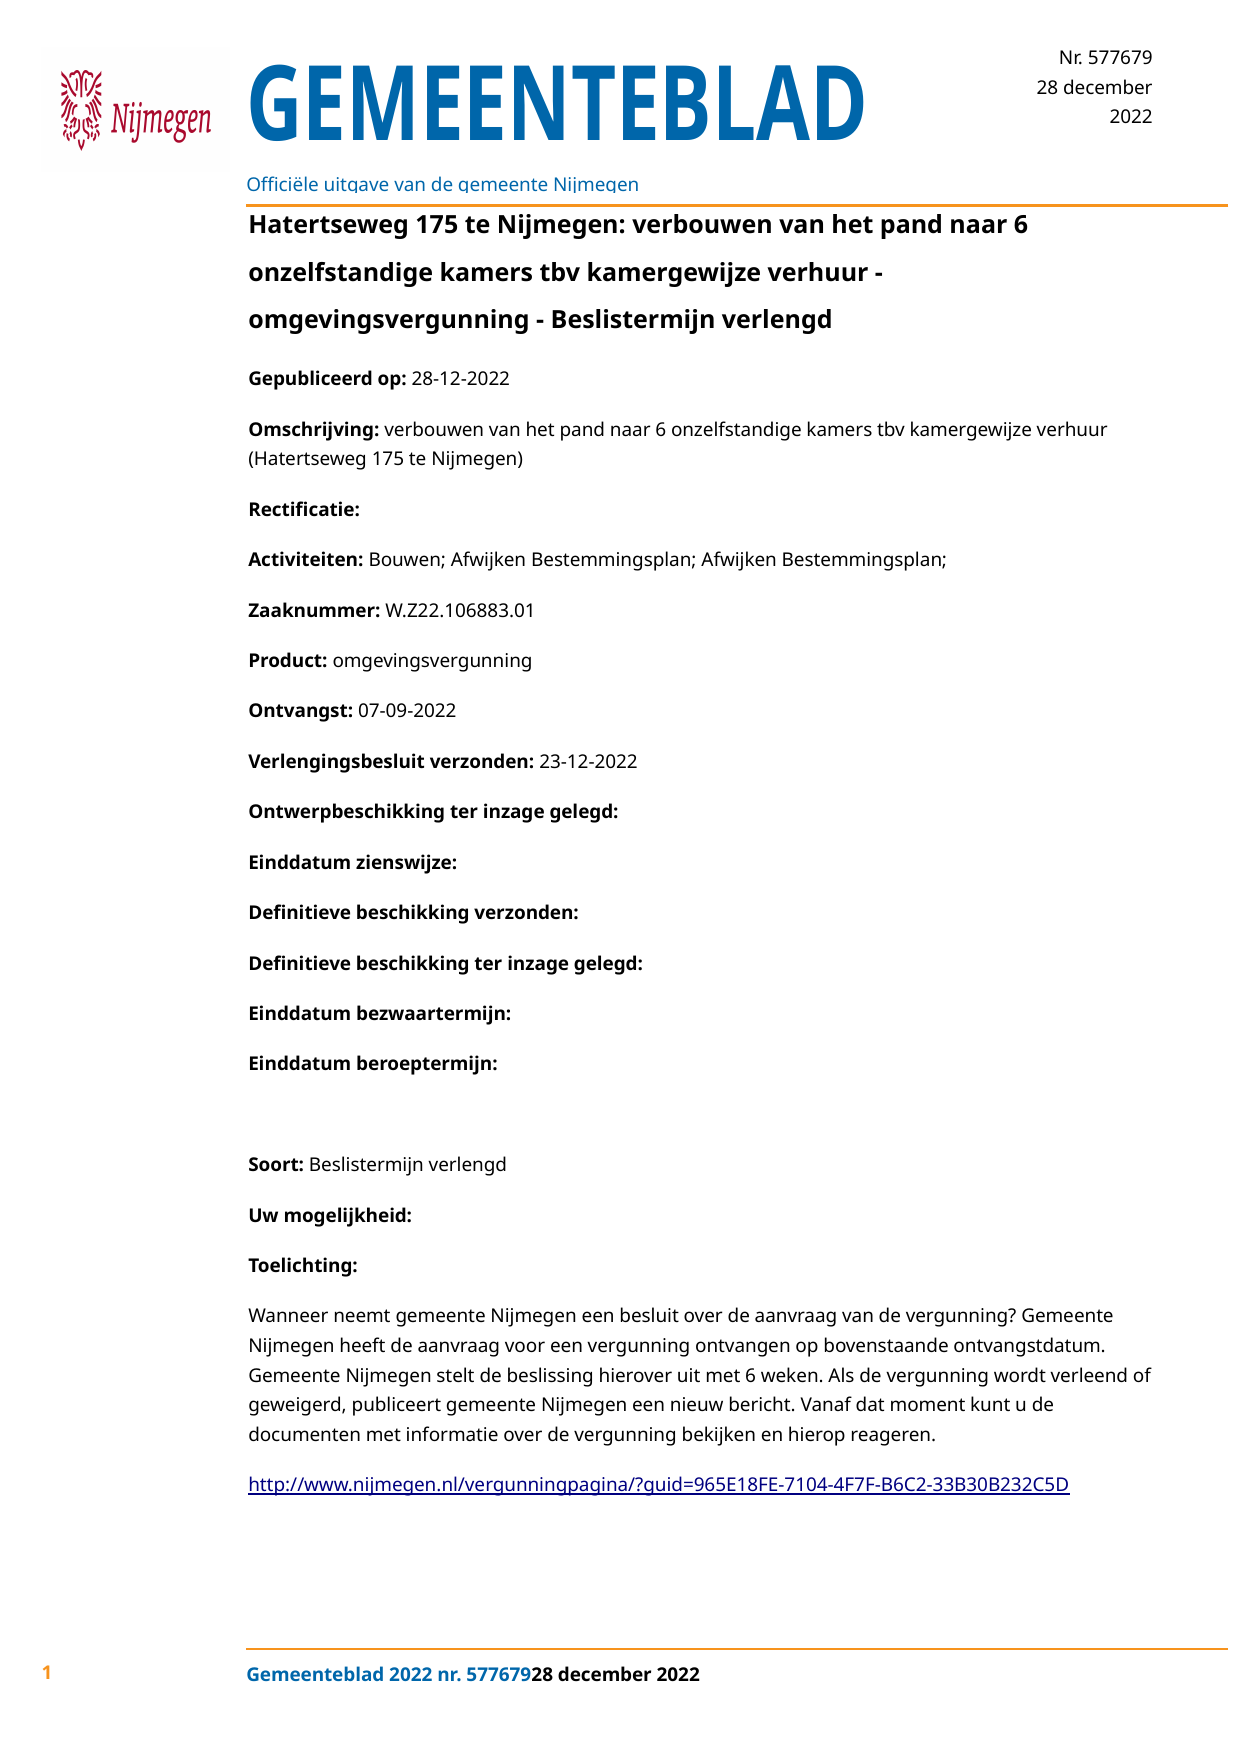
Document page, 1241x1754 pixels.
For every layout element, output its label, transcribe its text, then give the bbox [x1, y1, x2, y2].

picture [41, 47, 231, 172]
text Zaaknummer: W.Z22.106883.01 [248, 597, 1152, 622]
text Ontvangst: 07-09-2022 [248, 698, 1152, 723]
text Activiteiten: Bouwen; Afwijken Bestemmingsplan; Afwijken Bestemmingsplan; [248, 546, 1152, 572]
text Toelichting: [248, 1252, 1152, 1278]
text Definitieve beschikking verzonden: [248, 899, 1152, 925]
text Definitieve beschikking ter inzage gelegd: [248, 950, 1152, 975]
text Einddatum bezwaartermijn: [248, 1000, 1152, 1026]
text Omschrijving: verbouwen van het pand naar 6 onzelfstandige kamers tbv kamergewijze verhuur (Hatertseweg 175 te Nijmegen) [248, 416, 1152, 471]
text Rectificatie: [248, 496, 1152, 522]
text Soort: Beslistermijn verlengd [248, 1151, 1152, 1177]
text Verlengingsbesluit verzonden: 23-12-2022 [248, 748, 1152, 774]
text Gepubliceerd op: 28-12-2022 [248, 366, 1152, 391]
text Einddatum beroeptermijn: [248, 1051, 1152, 1076]
text Uw mogelijkheid: [248, 1202, 1152, 1227]
text Wanneer neemt gemeente Nijmegen een besluit over de aanvraag van de vergunning? Gemeente Nijmegen heeft de aanvraag voor een vergunning ontvangen op bovenstaande ontvangstdatum. Gemeente Nijmegen stelt de beslissing hierover uit met 6 weken. Als de vergunning wordt verleend of geweigerd, publiceert gemeente Nijmegen een nieuw bericht. Vanaf dat moment kunt u de documenten met informatie over de vergunning bekijken en hierop reageren. [248, 1303, 1152, 1447]
text Ontwerpbeschikking ter inzage gelegd: [248, 798, 1152, 824]
text Product: omgevingsvergunning [248, 647, 1152, 673]
text http://www.nijmegen.nl/vergunningpagina/?guid=965E18FE-7104-4F7F-B6C2-33B30B232C5D [248, 1471, 1152, 1497]
text Hatertseweg 175 te Nijmegen: verbouwen van het pand naar 6 onzelfstandige kamers tbv kamergewijze verhuur - omgevingsvergunning - Beslistermijn verlengd [248, 207, 1152, 336]
text Einddatum zienswijze: [248, 849, 1152, 874]
